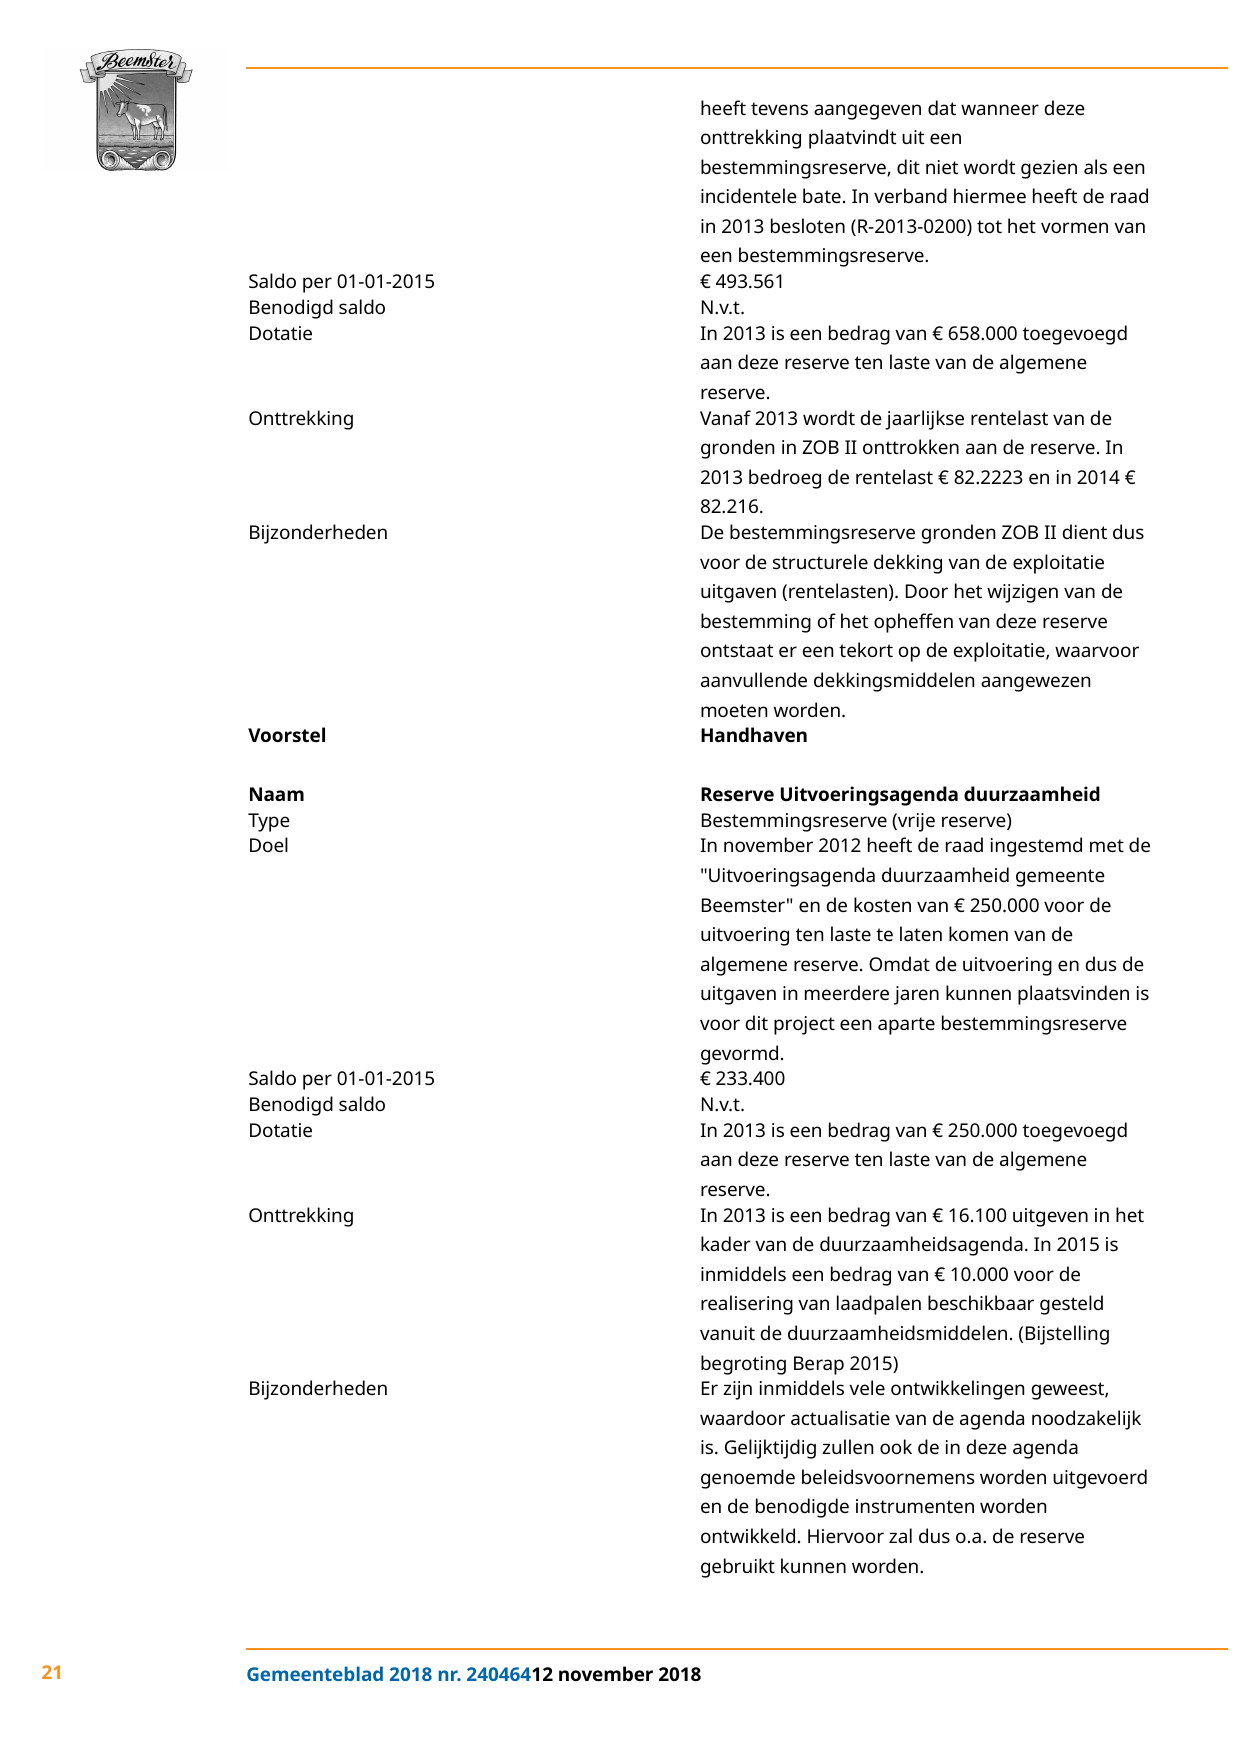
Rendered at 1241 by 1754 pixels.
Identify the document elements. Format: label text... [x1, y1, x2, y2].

table_cell € 233.400 [700, 1065, 1152, 1091]
table_header Naam [248, 781, 700, 807]
table_cell Onttrekking [248, 405, 700, 519]
table_cell Bijzonderheden [248, 1375, 700, 1579]
table_cell [248, 95, 700, 268]
table_cell Benodigd saldo [248, 1091, 700, 1117]
table_cell € 493.561 [700, 269, 1152, 294]
table_cell De bestemmingsreserve gronden ZOB II dient dus voor de structurele dekking van de exploitatie uitgaven (rentelasten). Door het wijzigen van de bestemming of het opheffen van deze reserve ontstaat er een tekort op de exploitatie, waarvoor aanvullende dekkingsmiddelen aangewezen moeten worden. [700, 519, 1152, 722]
table_cell Dotatie [248, 320, 700, 405]
table_cell Bestemmingsreserve (vrije reserve) [700, 807, 1152, 833]
table_cell In 2013 is een bedrag van € 658.000 toegevoegd aan deze reserve ten laste van de algemene reserve. [700, 320, 1152, 405]
table_cell In 2013 is een bedrag van € 250.000 toegevoegd aan deze reserve ten laste van de algemene reserve. [700, 1117, 1152, 1202]
table_cell Voorstel [248, 723, 700, 748]
table_cell Handhaven [700, 723, 1152, 748]
table_cell Er zijn inmiddels vele ontwikkelingen geweest, waardoor actualisatie van de agenda noodzakelijk is. Gelijktijdig zullen ook de in deze agenda genoemde beleidsvoornemens worden uitgevoerd en de benodigde instrumenten worden ontwikkeld. Hiervoor zal dus o.a. de reserve gebruikt kunnen worden. [700, 1375, 1152, 1579]
table_cell Saldo per 01-01-2015 [248, 1065, 700, 1091]
picture [41, 47, 231, 172]
table_cell In november 2012 heeft de raad ingestemd met de "Uitvoeringsagenda duurzaamheid gemeente Beemster" en de kosten van € 250.000 voor de uitvoering ten laste te laten komen van de algemene reserve. Omdat de uitvoering en dus de uitgaven in meerdere jaren kunnen plaatsvinden is voor dit project een aparte bestemmingsreserve gevormd. [700, 833, 1152, 1065]
table_cell Type [248, 807, 700, 833]
table_cell Bijzonderheden [248, 519, 700, 722]
table_cell Onttrekking [248, 1202, 700, 1375]
table_cell Saldo per 01-01-2015 [248, 269, 700, 294]
table_cell Dotatie [248, 1117, 700, 1202]
table_header Reserve Uitvoeringsagenda duurzaamheid [700, 781, 1152, 807]
table_cell In 2013 is een bedrag van € 16.100 uitgeven in het kader van de duurzaamheidsagenda. In 2015 is inmiddels een bedrag van € 10.000 voor de realisering van laadpalen beschikbaar gesteld vanuit de duurzaamheidsmiddelen. (Bijstelling begroting Berap 2015) [700, 1202, 1152, 1375]
table_cell N.v.t. [700, 294, 1152, 320]
table_cell Benodigd saldo [248, 294, 700, 320]
table_cell heeft tevens aangegeven dat wanneer deze onttrekking plaatvindt uit een bestemmingsreserve, dit niet wordt gezien als een incidentele bate. In verband hiermee heeft de raad in 2013 besloten (R-2013-0200) tot het vormen van een bestemmingsreserve. [700, 95, 1152, 268]
table_cell N.v.t. [700, 1091, 1152, 1117]
table_cell Doel [248, 833, 700, 1065]
table_cell Vanaf 2013 wordt de jaarlijkse rentelast van de gronden in ZOB II onttrokken aan de reserve. In 2013 bedroeg de rentelast € 82.2223 en in 2014 € 82.216. [700, 405, 1152, 519]
